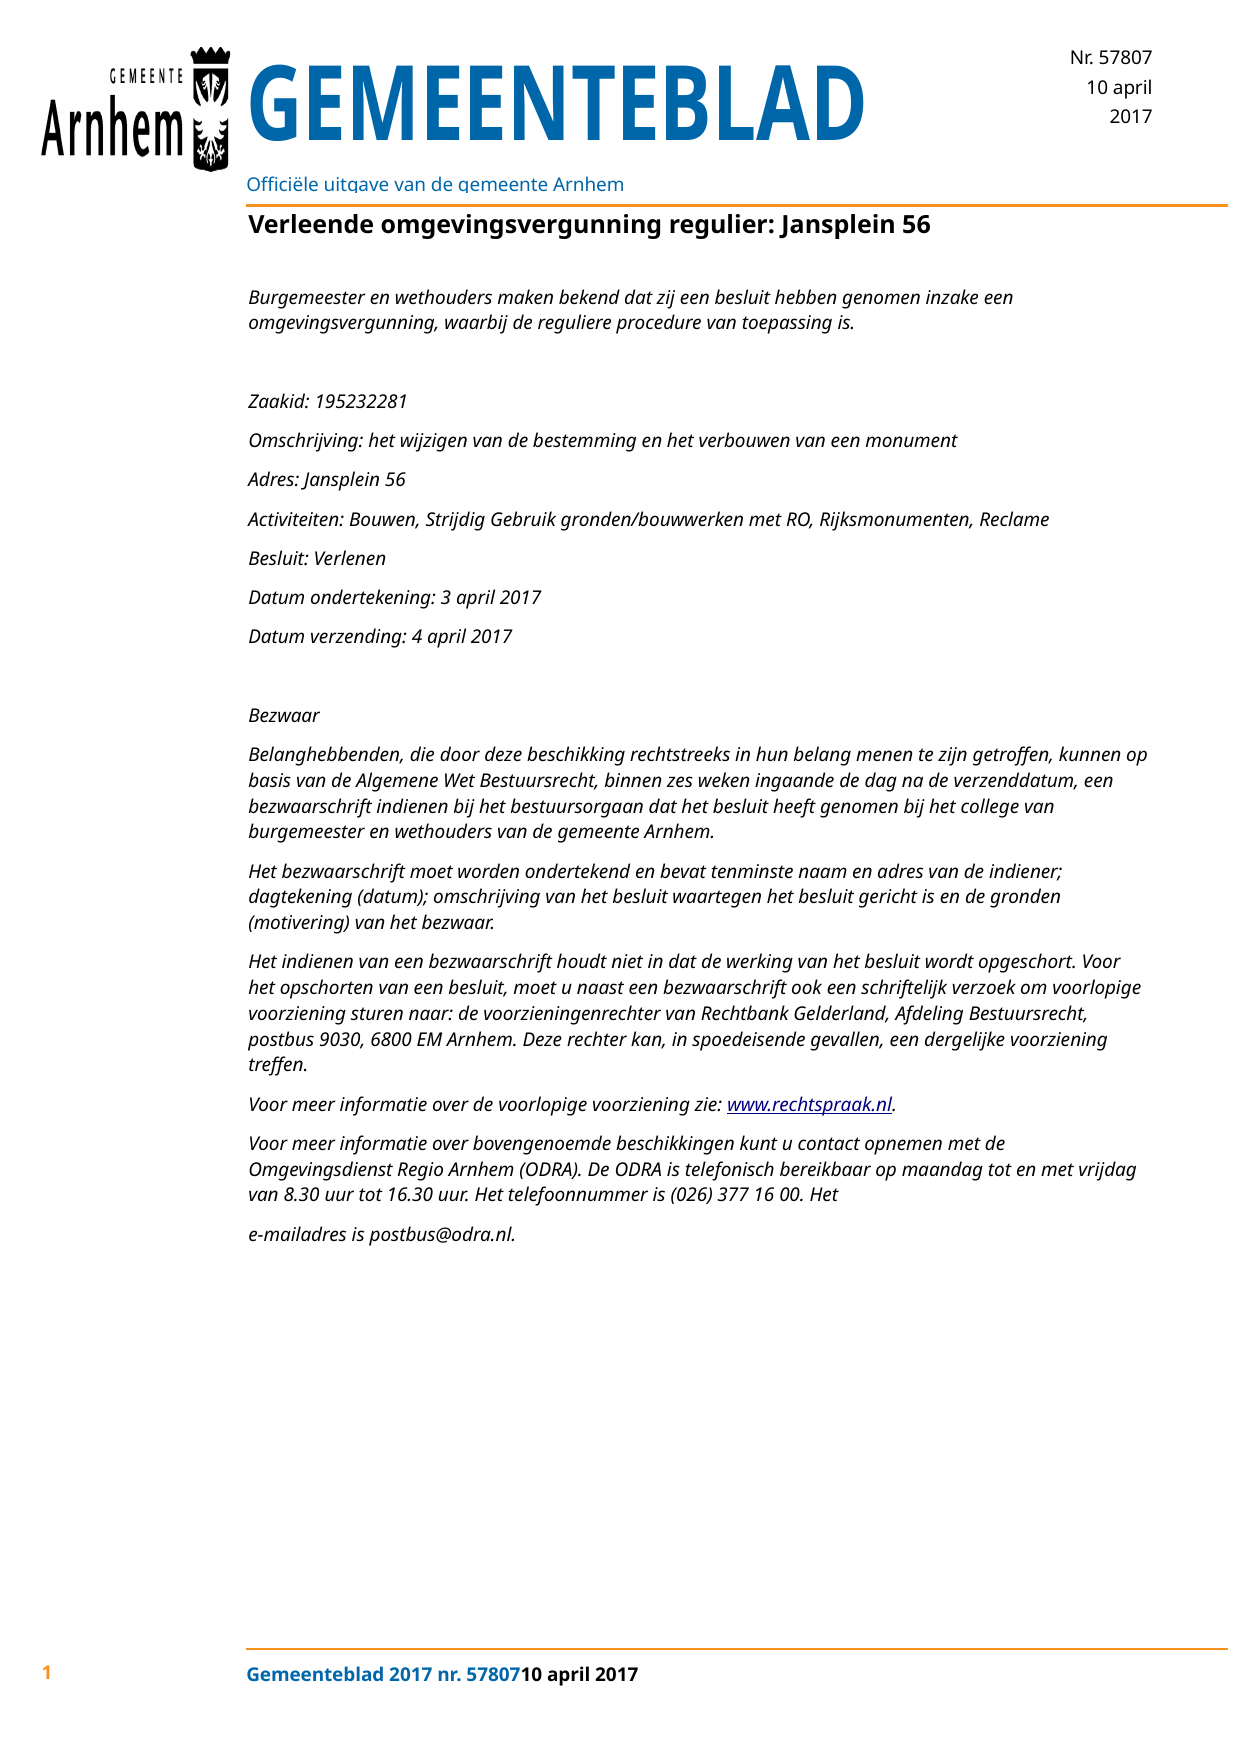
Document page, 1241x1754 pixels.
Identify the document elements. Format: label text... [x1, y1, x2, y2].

text Bezwaar [248, 702, 1152, 728]
text Datum verzending: 4 april 2017 [248, 624, 1152, 649]
text Burgemeester en wethouders maken bekend dat zij een besluit hebben genomen inzake een omgevingsvergunning, waarbij de reguliere procedure van toepassing is. [248, 284, 1152, 335]
text Het bezwaarschrift moet worden ondertekend en bevat tenminste naam en adres van de indiener; dagtekening (datum); omschrijving van het besluit waartegen het besluit gericht is en de gronden (motivering) van het bezwaar. [248, 858, 1152, 935]
text Zaakid: 195232281 [248, 388, 1152, 414]
text Voor meer informatie over bovengenoemde beschikkingen kunt u contact opnemen met de Omgevingsdienst Regio Arnhem (ODRA). De ODRA is telefonisch bereikbaar op maandag tot en met vrijdag van 8.30 uur tot 16.30 uur. Het telefoonnummer is (026) 377 16 00. Het [248, 1130, 1152, 1207]
text Activiteiten: Bouwen, Strijdig Gebruik gronden/bouwwerken met RO, Rijksmonumenten, Reclame [248, 506, 1152, 532]
text Verleende omgevingsvergunning regulier: Jansplein 56 [248, 207, 1152, 241]
text Datum ondertekening: 3 april 2017 [248, 584, 1152, 610]
text Belanghebbenden, die door deze beschikking rechtstreeks in hun belang menen te zijn getroffen, kunnen op basis van de Algemene Wet Bestuursrecht, binnen zes weken ingaande de dag na de verzenddatum, een bezwaarschrift indienen bij het bestuursorgaan dat het besluit heeft genomen bij het college van burgemeester en wethouders van de gemeente Arnhem. [248, 742, 1152, 844]
text Adres: Jansplein 56 [248, 467, 1152, 492]
text Besluit: Verlenen [248, 545, 1152, 571]
text e-mailadres is postbus@odra.nl. [248, 1221, 1152, 1247]
picture [41, 47, 231, 172]
text Omschrijving: het wijzigen van de bestemming en het verbouwen van een monument [248, 427, 1152, 453]
text Het indienen van een bezwaarschrift houdt niet in dat de werking van het besluit wordt opgeschort. Voor het opschorten van een besluit, moet u naast een bezwaarschrift ook een schriftelijk verzoek om voorlopige voorziening sturen naar: de voorzieningenrechter van Rechtbank Gelderland, Afdeling Bestuursrecht, postbus 9030, 6800 EM Arnhem. Deze rechter kan, in spoedeisende gevallen, een dergelijke voorziening treffen. [248, 949, 1152, 1077]
text Voor meer informatie over de voorlopige voorziening zie: www.rechtspraak.nl. [248, 1091, 1152, 1117]
